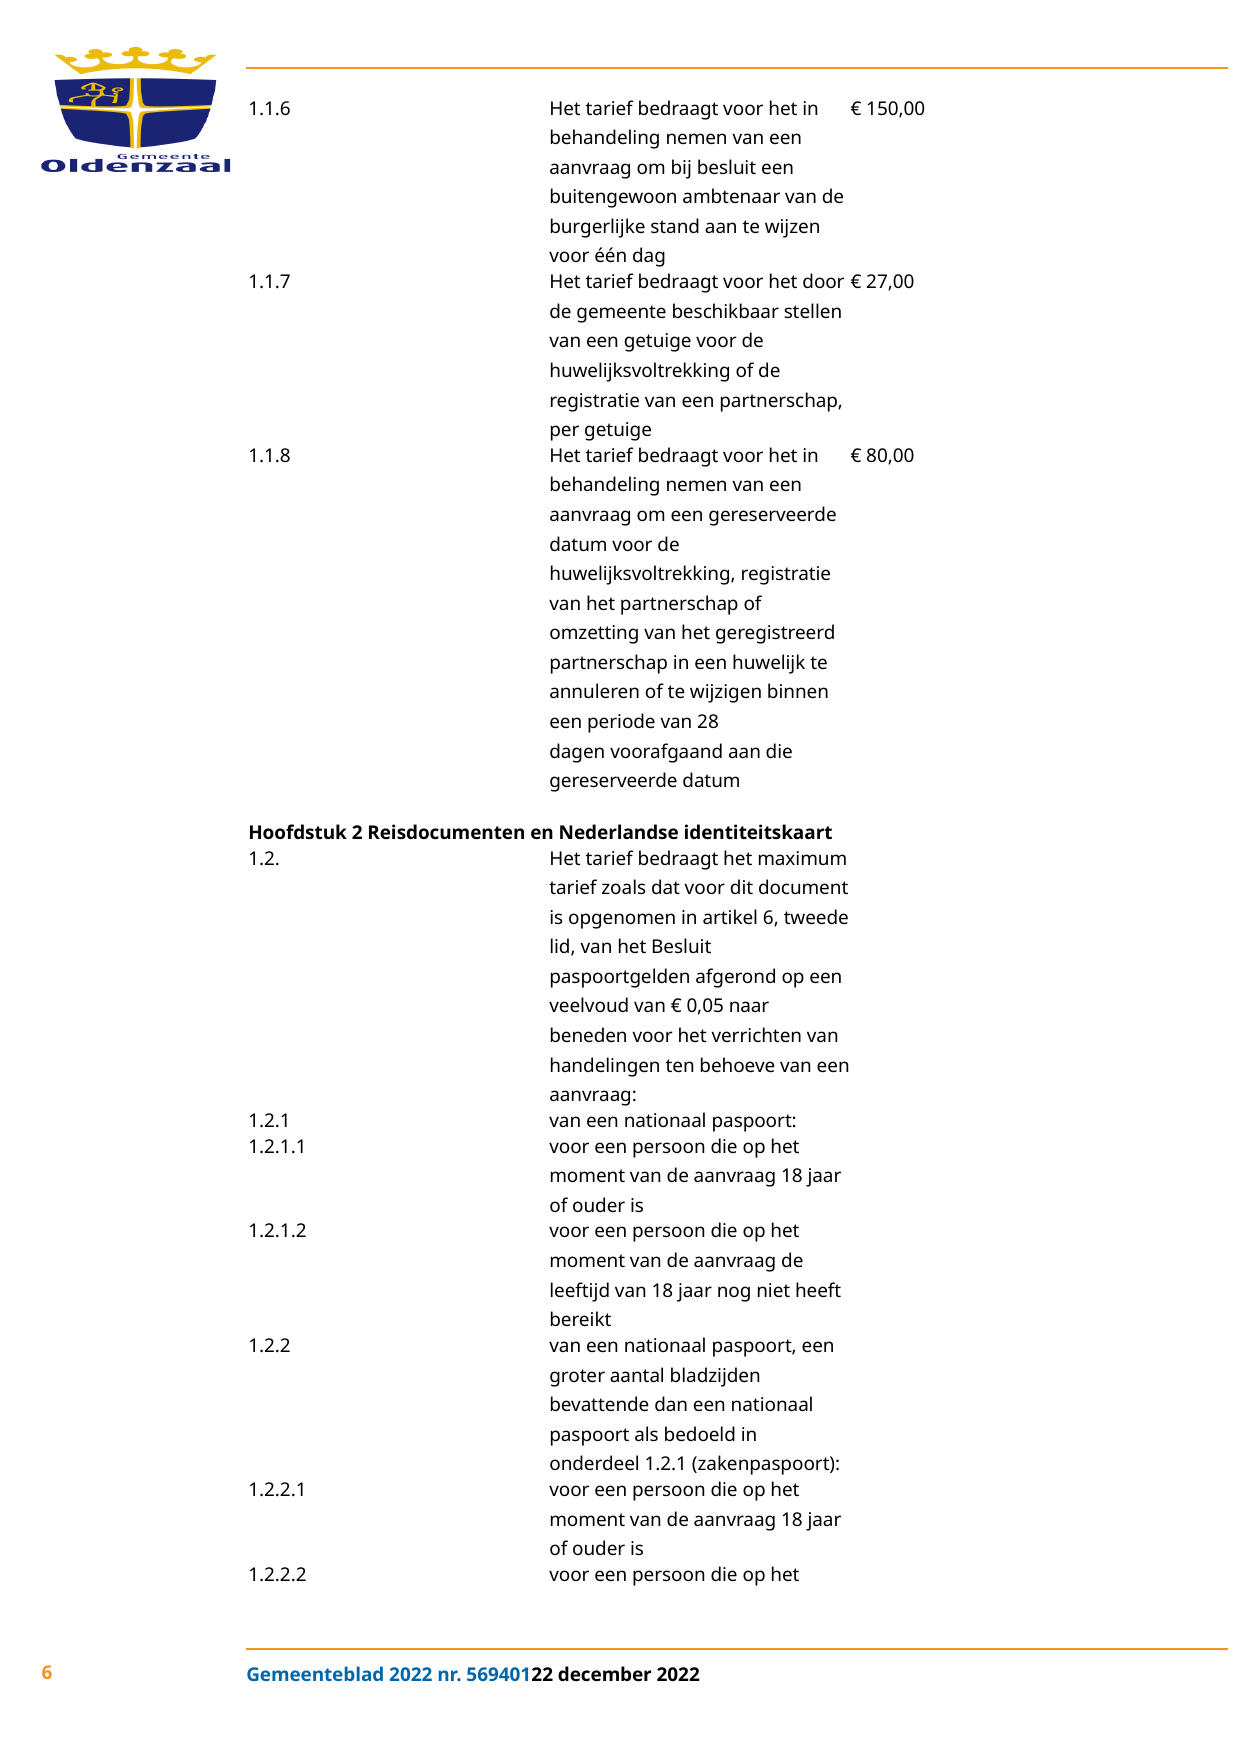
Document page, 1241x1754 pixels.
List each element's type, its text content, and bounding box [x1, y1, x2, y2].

table_cell [850, 1332, 1152, 1476]
table_cell voor een persoon die op het moment van de aanvraag 18 jaar of ouder is [549, 1476, 850, 1561]
table_cell Het tarief bedraagt het maximum tarief zoals dat voor dit document is opgenomen in artikel 6, tweede lid, van het Besluit paspoortgelden afgerond op een veelvoud van € 0,05 naar beneden voor het verrichten van handelingen ten behoeve van een aanvraag: [549, 845, 850, 1107]
table_cell Het tarief bedraagt voor het in behandeling nemen van een aanvraag om een gereserveerde datum voor de huwelijksvoltrekking, registratie van het partnerschap of omzetting van het geregistreerd partnerschap in een huwelijk te annuleren of te wijzigen binnen een periode van 28 dagen voorafgaand aan die gereserveerde datum [549, 442, 850, 793]
table_cell [850, 1561, 1152, 1587]
table_cell 1.2.2 [248, 1332, 549, 1476]
picture [41, 47, 231, 172]
table_cell [850, 1476, 1152, 1561]
table_cell voor een persoon die op het moment van de aanvraag de leeftijd van 18 jaar nog niet heeft bereikt [549, 1218, 850, 1332]
table_cell [549, 793, 850, 819]
table_cell € 27,00 [850, 269, 1152, 442]
table_cell voor een persoon die op het [549, 1561, 850, 1587]
table_cell [850, 1218, 1152, 1332]
table_cell 1.2.2.2 [248, 1561, 549, 1587]
table_cell [850, 819, 1152, 845]
table_cell [850, 845, 1152, 1107]
table_cell [248, 793, 549, 819]
table_cell voor een persoon die op het moment van de aanvraag 18 jaar of ouder is [549, 1133, 850, 1218]
table_cell van een nationaal paspoort: [549, 1107, 850, 1133]
table_cell 1.2.1.2 [248, 1218, 549, 1332]
table_cell 1.2.2.1 [248, 1476, 549, 1561]
table_cell 1.2.1.1 [248, 1133, 549, 1218]
table_cell Het tarief bedraagt voor het in behandeling nemen van een aanvraag om bij besluit een buitengewoon ambtenaar van de burgerlijke stand aan te wijzen voor één dag [549, 95, 850, 268]
table_cell [850, 1133, 1152, 1218]
table_cell 1.1.8 [248, 442, 549, 793]
table_cell [850, 793, 1152, 819]
table_cell Het tarief bedraagt voor het door de gemeente beschikbaar stellen van een getuige voor de huwelijksvoltrekking of de registratie van een partnerschap, per getuige [549, 269, 850, 442]
table_cell 1.2.1 [248, 1107, 549, 1133]
table_cell 1.1.7 [248, 269, 549, 442]
table_cell van een nationaal paspoort, een groter aantal bladzijden bevattende dan een nationaal paspoort als bedoeld in onderdeel 1.2.1 (zakenpaspoort): [549, 1332, 850, 1476]
table_cell € 80,00 [850, 442, 1152, 793]
table_cell [850, 1107, 1152, 1133]
table_cell 1.1.6 [248, 95, 549, 268]
table_cell € 150,00 [850, 95, 1152, 268]
table_cell 1.2. [248, 845, 549, 1107]
table_cell Hoofdstuk 2 Reisdocumenten en Nederlandse identiteitskaart [248, 819, 850, 845]
